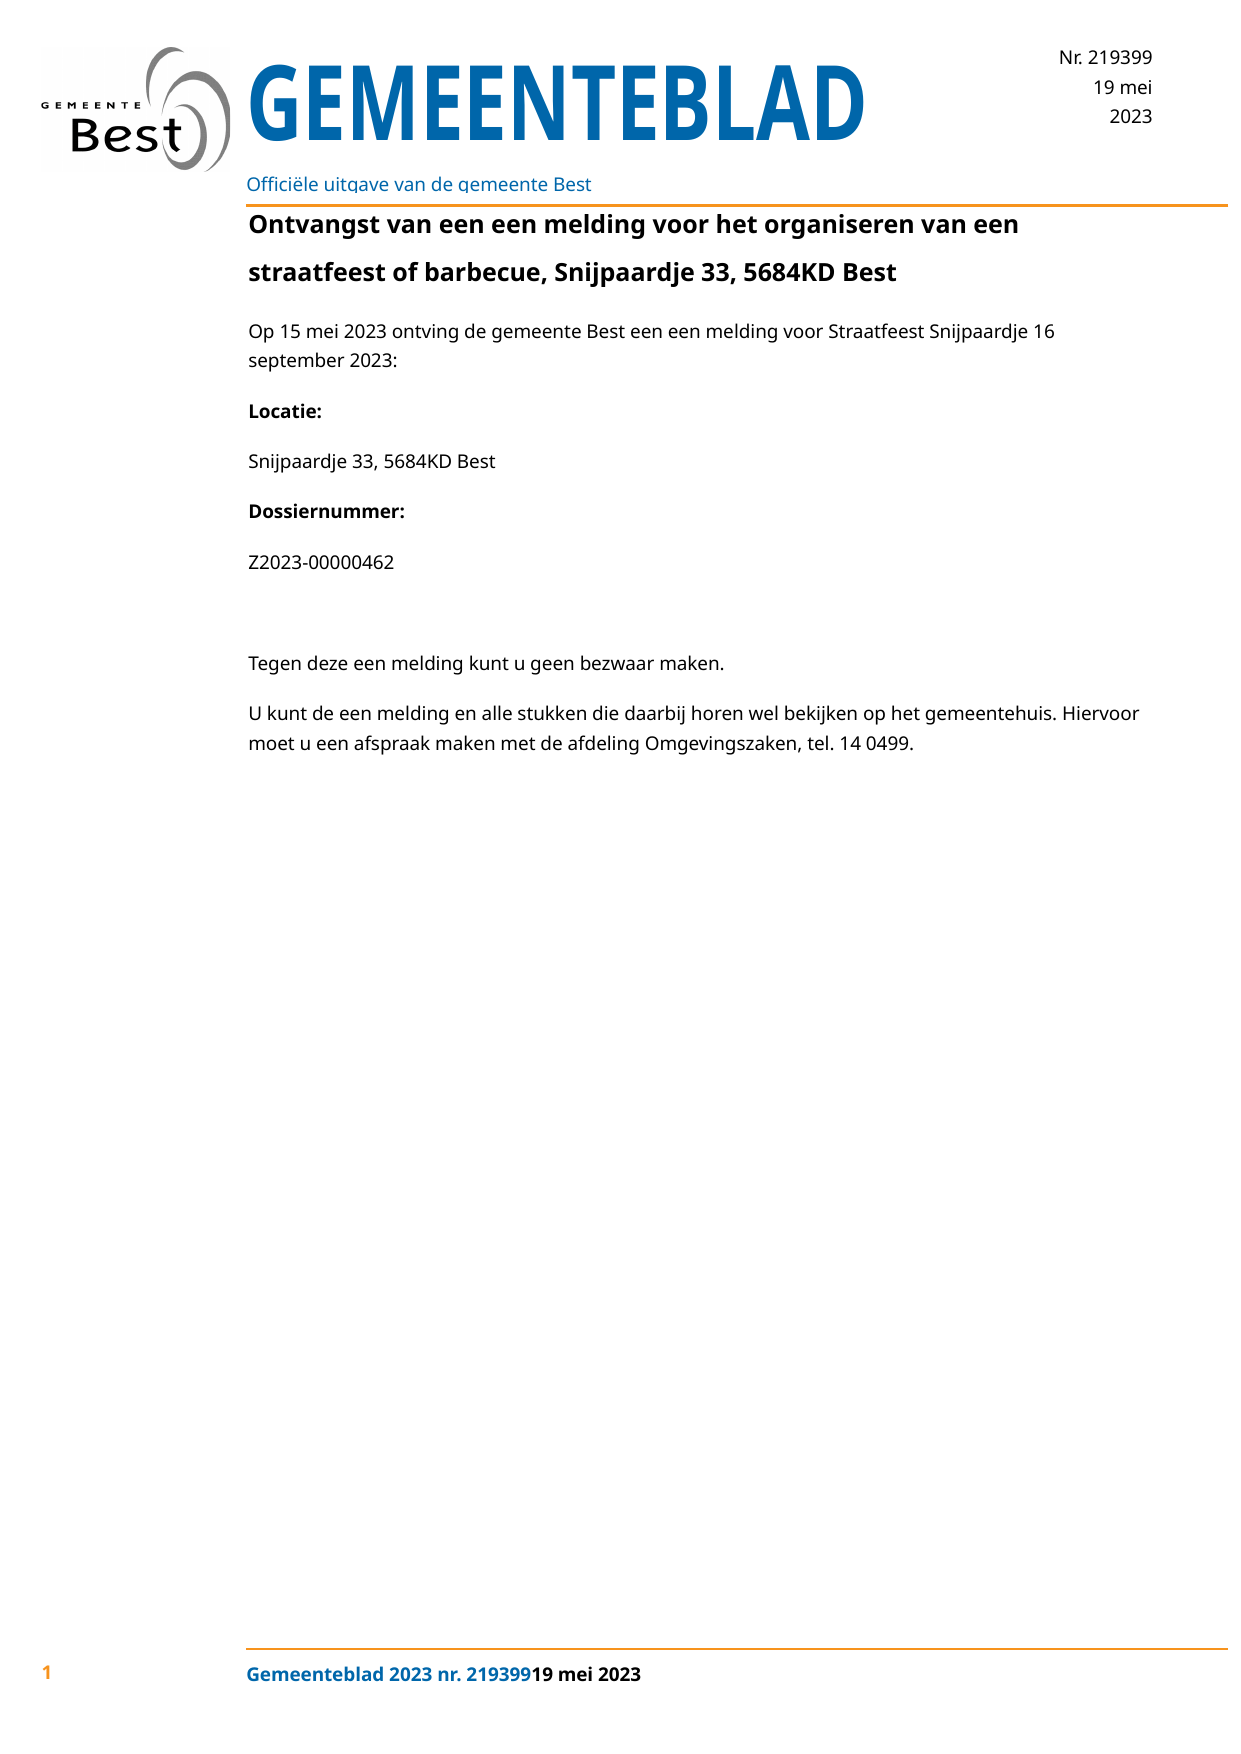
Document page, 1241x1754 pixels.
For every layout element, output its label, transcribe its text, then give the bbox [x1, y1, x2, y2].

text Op 15 mei 2023 ontving de gemeente Best een een melding voor Straatfeest Snijpaardje 16 september 2023: [248, 318, 1152, 373]
text Snijpaardje 33, 5684KD Best [248, 448, 1152, 474]
text Z2023-00000462 [248, 549, 1152, 575]
text Tegen deze een melding kunt u geen bezwaar maken. [248, 650, 1152, 676]
text Ontvangst van een een melding voor het organiseren van een straatfeest of barbecue, Snijpaardje 33, 5684KD Best [248, 207, 1152, 288]
text Dossiernummer: [248, 499, 1152, 524]
picture [41, 47, 231, 172]
text Locatie: [248, 398, 1152, 424]
text U kunt de een melding en alle stukken die daarbij horen wel bekijken op het gemeentehuis. Hiervoor moet u een afspraak maken met de afdeling Omgevingszaken, tel. 14 0499. [248, 700, 1152, 756]
